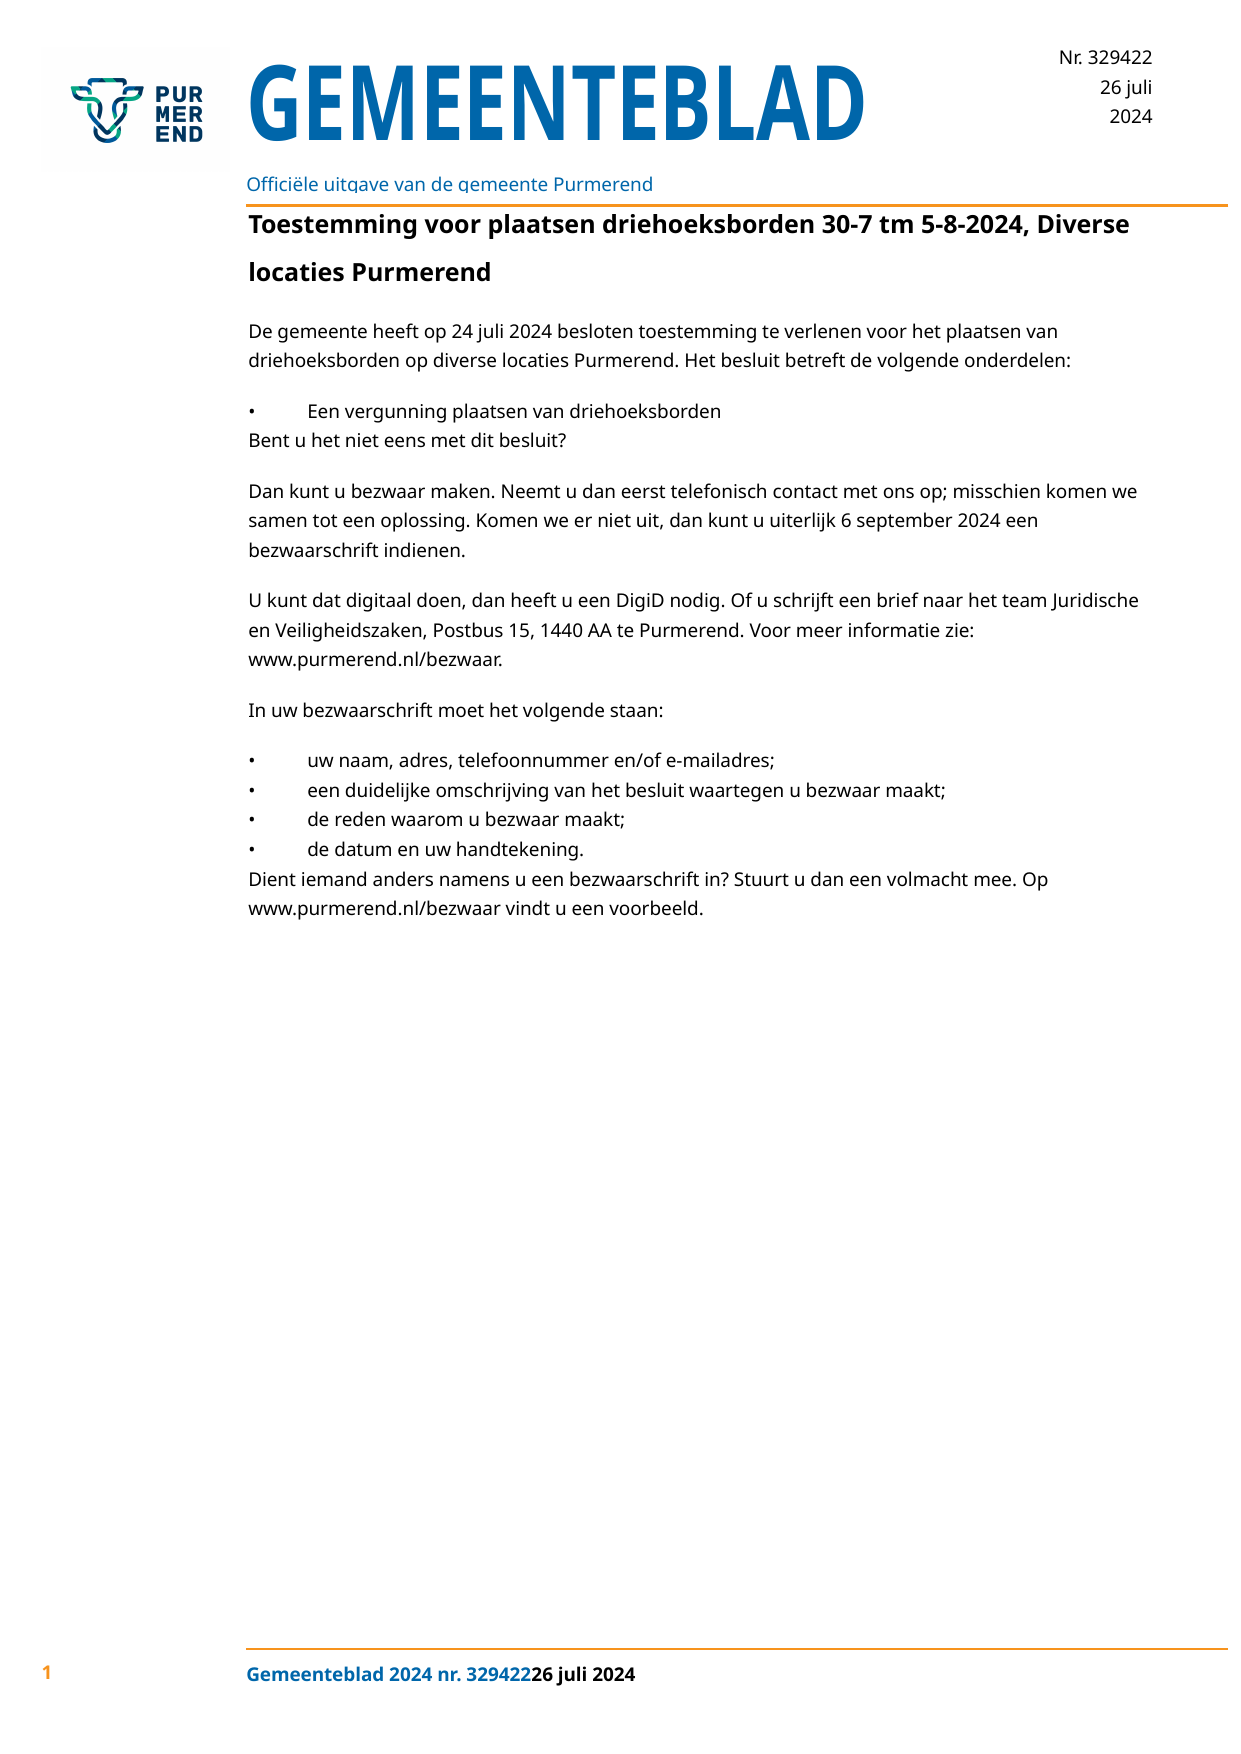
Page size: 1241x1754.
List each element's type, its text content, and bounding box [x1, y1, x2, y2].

text In uw bezwaarschrift moet het volgende staan: [248, 697, 1152, 723]
text U kunt dat digitaal doen, dan heeft u een DigiD nodig. Of u schrijft een brief naar het team Juridische en Veiligheidszaken, Postbus 15, 1440 AA te Purmerend. Voor meer informatie zie: www.purmerend.nl/bezwaar. [248, 587, 1152, 672]
text Bent u het niet eens met dit besluit? [248, 427, 1152, 453]
list uw naam, adres, telefoonnummer en/of e-mailadres; [248, 747, 1152, 773]
picture [41, 47, 231, 172]
text Dient iemand anders namens u een bezwaarschrift in? Stuurt u dan een volmacht mee. Op www.purmerend.nl/bezwaar vindt u een voorbeeld. [248, 866, 1152, 921]
list de datum en uw handtekening. [248, 836, 1152, 862]
list de reden waarom u bezwaar maakt; [248, 807, 1152, 832]
text Toestemming voor plaatsen driehoeksborden 30-7 tm 5-8-2024, Diverse locaties Purmerend [248, 207, 1152, 288]
list Een vergunning plaatsen van driehoeksborden [248, 398, 1152, 424]
text De gemeente heeft op 24 juli 2024 besloten toestemming te verlenen voor het plaatsen van driehoeksborden op diverse locaties Purmerend. Het besluit betreft de volgende onderdelen: [248, 318, 1152, 373]
list een duidelijke omschrijving van het besluit waartegen u bezwaar maakt; [248, 777, 1152, 803]
text Dan kunt u bezwaar maken. Neemt u dan eerst telefonisch contact met ons op; misschien komen we samen tot een oplossing. Komen we er niet uit, dan kunt u uiterlijk 6 september 2024 een bezwaarschrift indienen. [248, 478, 1152, 563]
